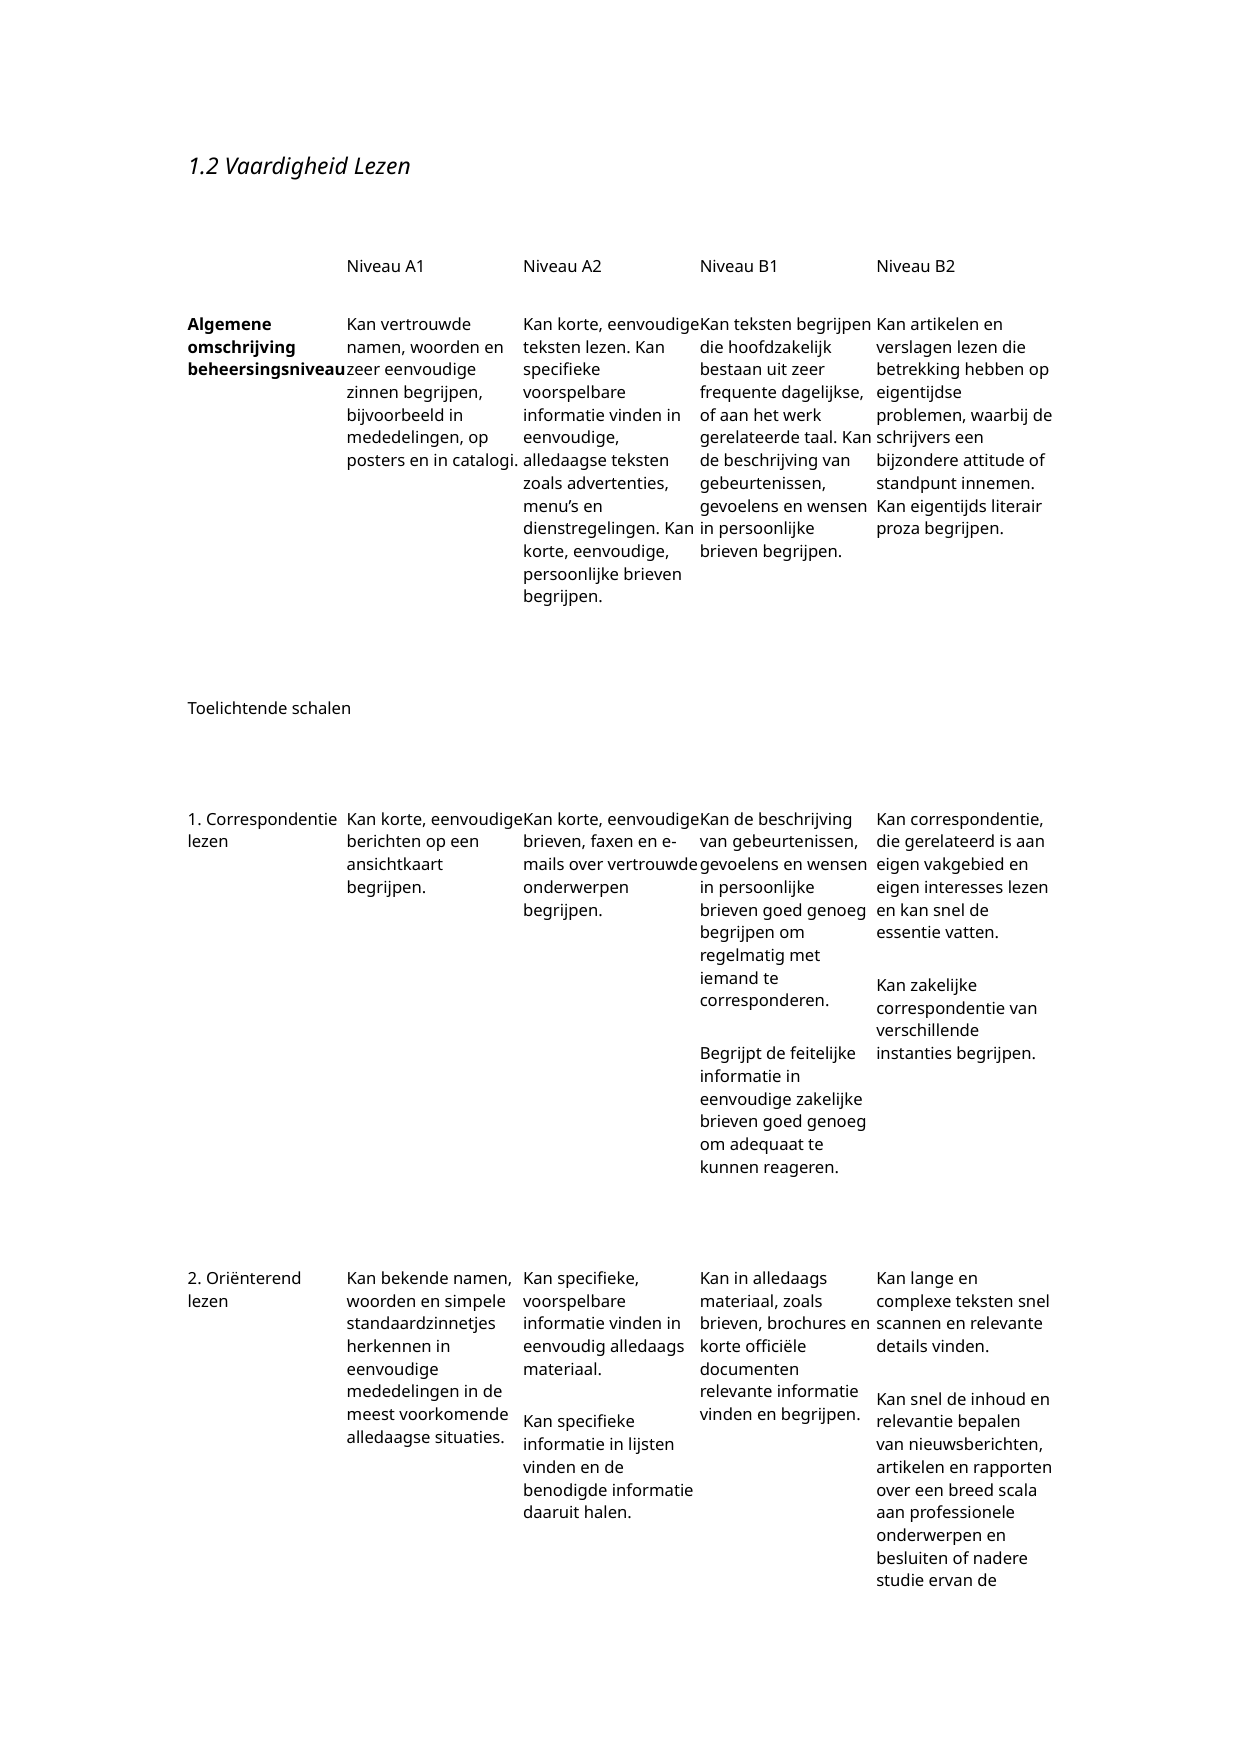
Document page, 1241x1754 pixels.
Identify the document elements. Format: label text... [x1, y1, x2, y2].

table_cell Kan korte, eenvoudige brieven, faxen en e-mails over vertrouwde onderwerpen begrijpen. [523, 808, 699, 1208]
table_cell Algemene omschrijving beheersingsniveau [188, 313, 346, 638]
table_cell Toelichtende schalen [188, 696, 1053, 749]
table_cell [523, 638, 699, 696]
table_cell [346, 1208, 523, 1266]
table_cell Kan in alledaags materiaal, zoals brieven, brochures en korte officiële documenten relevante informatie vinden en begrijpen. [700, 1266, 876, 1592]
table_header Niveau B2 [876, 254, 1053, 313]
table_cell [700, 638, 876, 696]
table_cell Kan lange en complexe teksten snel scannen en relevante details vinden. Kan snel de inhoud en relevantie bepalen van nieuwsberichten, artikelen en rapporten over een breed scala aan professionele onderwerpen en besluiten of nadere studie ervan de [876, 1266, 1053, 1592]
table_cell [188, 749, 1053, 807]
subtitle 1.2 Vaardigheid Lezen [187, 150, 1053, 181]
table_header [188, 254, 346, 313]
table_cell [876, 1208, 1053, 1266]
table_cell Kan bekende namen, woorden en simpele standaardzinnetjes herkennen in eenvoudige mededelingen in de meest voorkomende alledaagse situaties. [346, 1266, 523, 1592]
table_cell [523, 1208, 699, 1266]
table_cell Kan de beschrijving van gebeurtenissen, gevoelens en wensen in persoonlijke brieven goed genoeg begrijpen om regelmatig met iemand te corresponderen. Begrijpt de feitelijke informatie in eenvoudige zakelijke brieven goed genoeg om adequaat te kunnen reageren. [700, 808, 876, 1208]
table_cell 1. Correspondentie lezen [188, 808, 346, 1208]
table_cell [876, 638, 1053, 696]
table_header Niveau B1 [700, 254, 876, 313]
table_cell [188, 638, 346, 696]
table_cell [700, 1208, 876, 1266]
table_header Niveau A1 [346, 254, 523, 313]
table_cell Kan korte, eenvoudige teksten lezen. Kan specifieke voorspelbare informatie vinden in eenvoudige, alledaagse teksten zoals advertenties, menu’s en dienstregelingen. Kan korte, eenvoudige, persoonlijke brieven begrijpen. [523, 313, 699, 638]
table_cell Kan specifieke, voorspelbare informatie vinden in eenvoudig alledaags materiaal. Kan specifieke informatie in lijsten vinden en de benodigde informatie daaruit halen. [523, 1266, 699, 1592]
table_cell Kan korte, eenvoudige berichten op een ansichtkaart begrijpen. [346, 808, 523, 1208]
table_cell Kan vertrouwde namen, woorden en zeer eenvoudige zinnen begrijpen, bijvoorbeeld in mededelingen, op posters en in catalogi. [346, 313, 523, 638]
table_cell Kan artikelen en verslagen lezen die betrekking hebben op eigentijdse problemen, waarbij de schrijvers een bijzondere attitude of standpunt innemen. Kan eigentijds literair proza begrijpen. [876, 313, 1053, 638]
table_cell Kan teksten begrijpen die hoofdzakelijk bestaan uit zeer frequente dagelijkse, of aan het werk gerelateerde taal. Kan de beschrijving van gebeurtenissen, gevoelens en wensen in persoonlijke brieven begrijpen. [700, 313, 876, 638]
table_cell 2. Oriënterend lezen [188, 1266, 346, 1592]
table_cell [346, 638, 523, 696]
table_header Niveau A2 [523, 254, 699, 313]
table_cell [188, 1208, 346, 1266]
table_cell Kan correspondentie, die gerelateerd is aan eigen vakgebied en eigen interesses lezen en kan snel de essentie vatten. Kan zakelijke correspondentie van verschillende instanties begrijpen. [876, 808, 1053, 1208]
